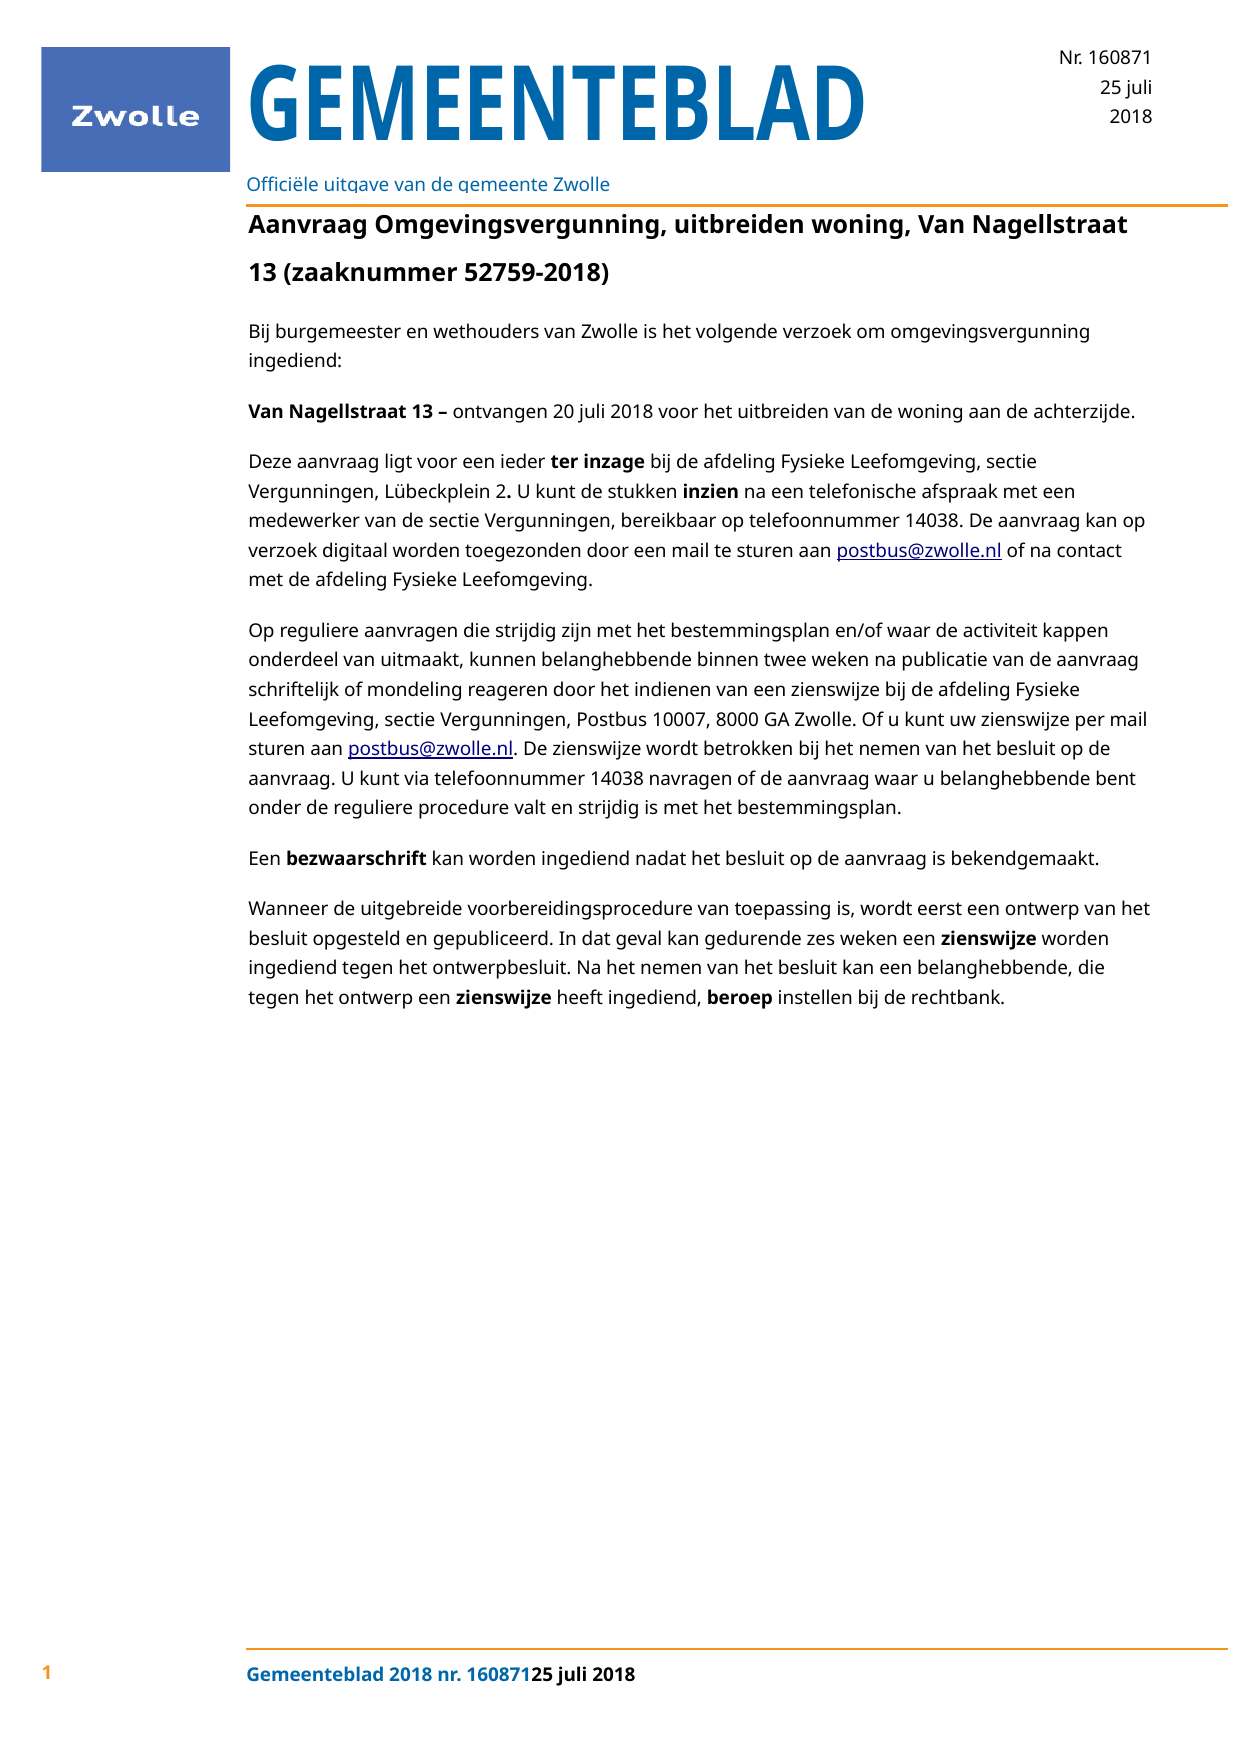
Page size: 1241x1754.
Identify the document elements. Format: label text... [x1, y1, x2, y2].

text Op reguliere aanvragen die strijdig zijn met het bestemmingsplan en/of waar de activiteit kappen onderdeel van uitmaakt, kunnen belanghebbende binnen twee weken na publicatie van de aanvraag schriftelijk of mondeling reageren door het indienen van een zienswijze bij de afdeling Fysieke Leefomgeving, sectie Vergunningen, Postbus 10007, 8000 GA Zwolle. Of u kunt uw zienswijze per mail sturen aan postbus@zwolle.nl. De zienswijze wordt betrokken bij het nemen van het besluit op de aanvraag. U kunt via telefoonnummer 14038 navragen of de aanvraag waar u belanghebbende bent onder de reguliere procedure valt en strijdig is met het bestemmingsplan. [248, 617, 1152, 820]
text Van Nagellstraat 13 – ontvangen 20 juli 2018 voor het uitbreiden van de woning aan de achterzijde. [248, 398, 1152, 424]
text Wanneer de uitgebreide voorbereidingsprocedure van toepassing is, wordt eerst een ontwerp van het besluit opgesteld en gepubliceerd. In dat geval kan gedurende zes weken een zienswijze worden ingediend tegen het ontwerpbesluit. Na het nemen van het besluit kan een belanghebbende, die tegen het ontwerp een zienswijze heeft ingediend, beroep instellen bij de rechtbank. [248, 895, 1152, 1010]
text Bij burgemeester en wethouders van Zwolle is het volgende verzoek om omgevingsvergunning ingediend: [248, 318, 1152, 373]
picture [41, 47, 231, 172]
text Aanvraag Omgevingsvergunning, uitbreiden woning, Van Nagellstraat 13 (zaaknummer 52759-2018) [248, 207, 1152, 288]
text Deze aanvraag ligt voor een ieder ter inzage bij de afdeling Fysieke Leefomgeving, sectie Vergunningen, Lübeckplein 2. U kunt de stukken inzien na een telefonische afspraak met een medewerker van de sectie Vergunningen, bereikbaar op telefoonnummer 14038. De aanvraag kan op verzoek digitaal worden toegezonden door een mail te sturen aan postbus@zwolle.nl of na contact met de afdeling Fysieke Leefomgeving. [248, 448, 1152, 592]
text Een bezwaarschrift kan worden ingediend nadat het besluit op de aanvraag is bekendgemaakt. [248, 845, 1152, 871]
